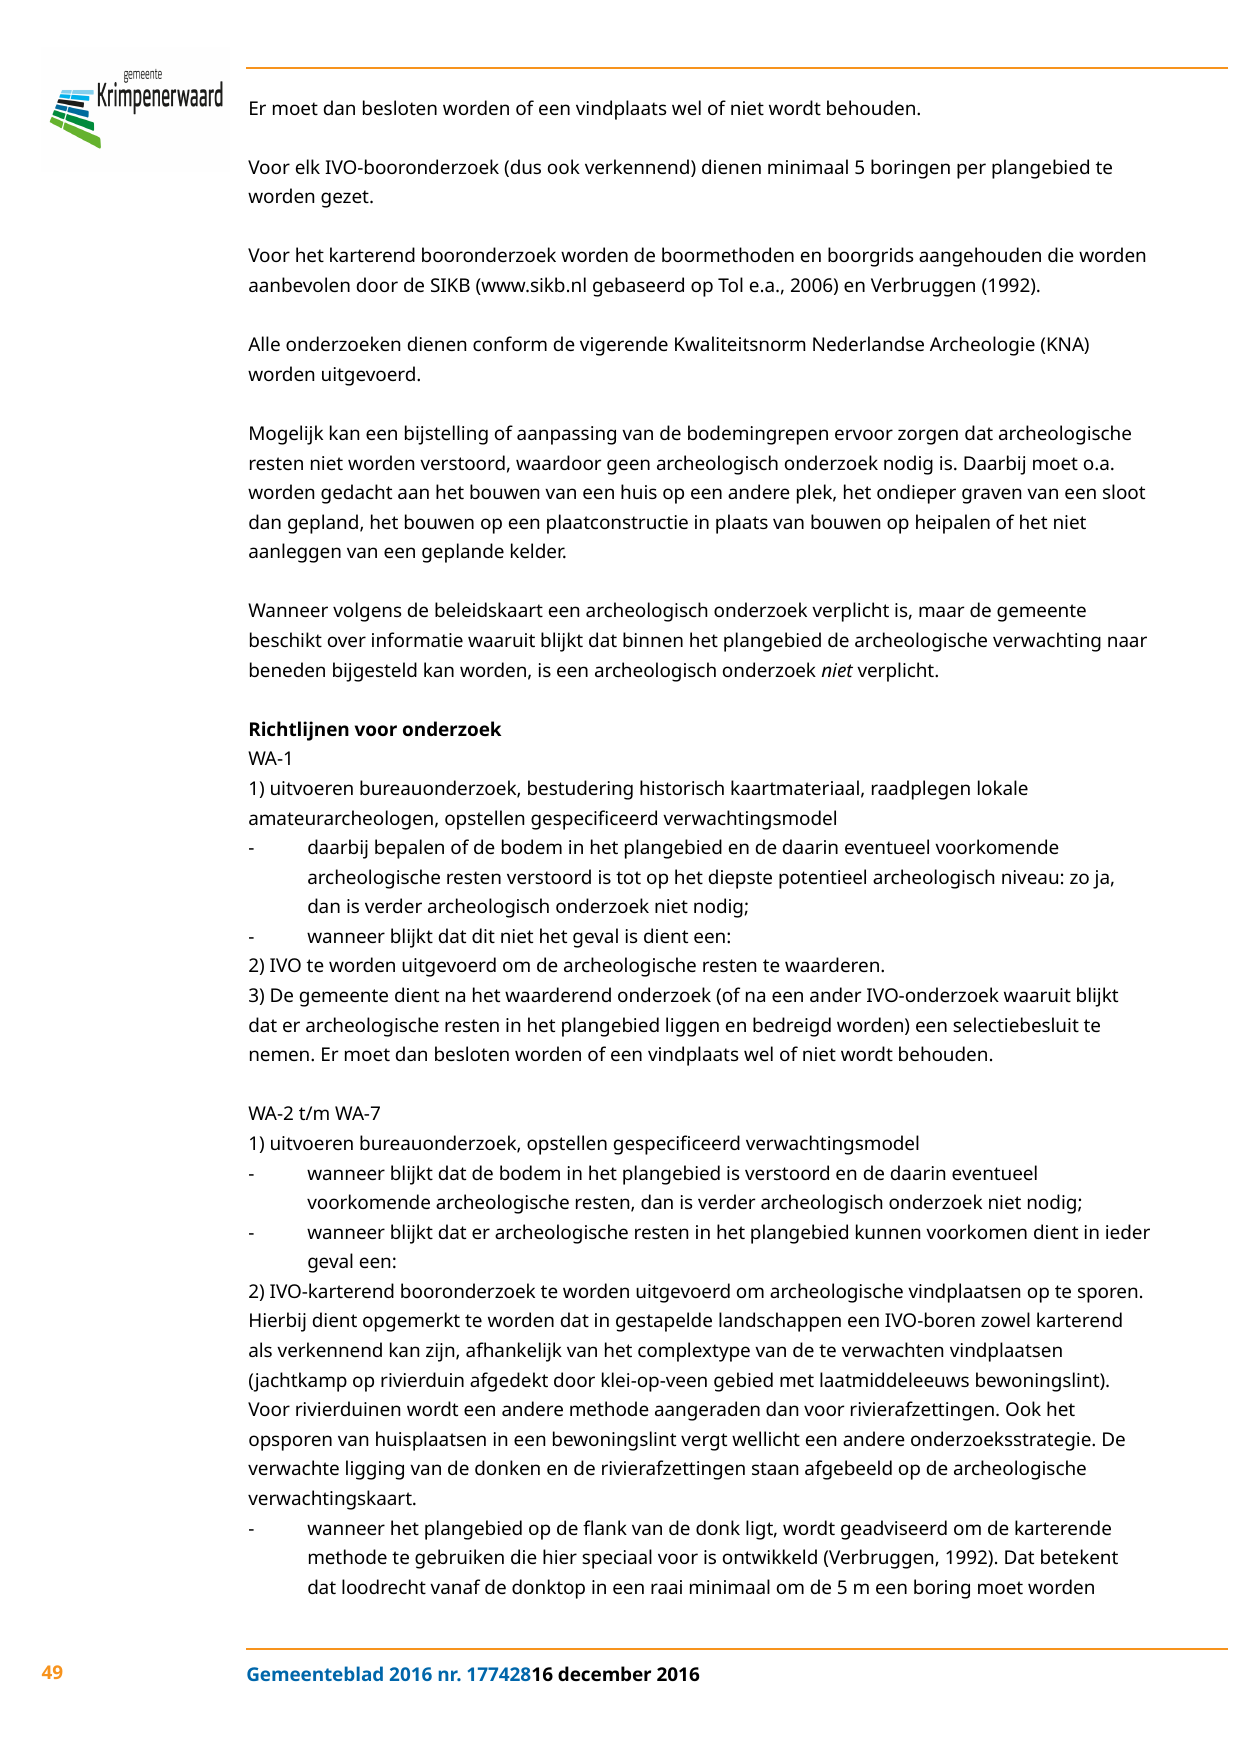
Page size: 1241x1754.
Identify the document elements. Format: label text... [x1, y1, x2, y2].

text Alle onderzoeken dienen conform de vigerende Kwaliteitsnorm Nederlandse Archeologie (KNA) worden uitgevoerd. [248, 331, 1152, 387]
text 2) IVO te worden uitgevoerd om de archeologische resten te waarderen. [248, 953, 1152, 978]
text 3) De gemeente dient na het waarderend onderzoek (of na een ander IVO-onderzoek waaruit blijkt dat er archeologische resten in het plangebied liggen en bedreigd worden) een selectiebesluit te nemen. Er moet dan besloten worden of een vindplaats wel of niet wordt behouden. [248, 982, 1152, 1067]
text 1) uitvoeren bureauonderzoek, bestudering historisch kaartmateriaal, raadplegen lokale amateurarcheologen, opstellen gespecificeerd verwachtingsmodel [248, 775, 1152, 831]
text WA-1 [248, 746, 1152, 771]
list wanneer blijkt dat de bodem in het plangebied is verstoord en de daarin eventueel voorkomende archeologische resten, dan is verder archeologisch onderzoek niet nodig; [248, 1160, 1152, 1215]
text Mogelijk kan een bijstelling of aanpassing van de bodemingrepen ervoor zorgen dat archeologische resten niet worden verstoord, waardoor geen archeologisch onderzoek nodig is. Daarbij moet o.a. worden gedacht aan het bouwen van een huis op een andere plek, het ondieper graven van een sloot dan gepland, het bouwen op een plaatconstructie in plaats van bouwen op heipalen of het niet aanleggen van een geplande kelder. [248, 420, 1152, 564]
text Voor het karterend booronderzoek worden de boormethoden en boorgrids aangehouden die worden aanbevolen door de SIKB (www.sikb.nl gebaseerd op Tol e.a., 2006) en Verbruggen (1992). [248, 243, 1152, 298]
picture [41, 47, 231, 172]
list daarbij bepalen of de bodem in het plangebied en de daarin eventueel voorkomende archeologische resten verstoord is tot op het diepste potentieel archeologisch niveau: zo ja, dan is verder archeologisch onderzoek niet nodig; [248, 834, 1152, 919]
text Er moet dan besloten worden of een vindplaats wel of niet wordt behouden. [248, 95, 1152, 121]
list wanneer blijkt dat er archeologische resten in het plangebied kunnen voorkomen dient in ieder geval een: [248, 1219, 1152, 1274]
text Richtlijnen voor onderzoek [248, 716, 1152, 742]
text Wanneer volgens de beleidskaart een archeologisch onderzoek verplicht is, maar de gemeente beschikt over informatie waaruit blijkt dat binnen het plangebied de archeologische verwachting naar beneden bijgesteld kan worden, is een archeologisch onderzoek niet verplicht. [248, 598, 1152, 683]
list wanneer het plangebied op de flank van de donk ligt, wordt geadviseerd om de karterende methode te gebruiken die hier speciaal voor is ontwikkeld (Verbruggen, 1992). Dat betekent dat loodrecht vanaf de donktop in een raai minimaal om de 5 m een boring moet worden [248, 1515, 1152, 1600]
text WA-2 t/m WA-7 [248, 1101, 1152, 1126]
text Voor elk IVO-booronderzoek (dus ook verkennend) dienen minimaal 5 boringen per plangebied te worden gezet. [248, 154, 1152, 209]
text 1) uitvoeren bureauonderzoek, opstellen gespecificeerd verwachtingsmodel [248, 1130, 1152, 1156]
text 2) IVO-karterend booronderzoek te worden uitgevoerd om archeologische vindplaatsen op te sporen. Hierbij dient opgemerkt te worden dat in gestapelde landschappen een IVO-boren zowel karterend als verkennend kan zijn, afhankelijk van het complextype van de te verwachten vindplaatsen (jachtkamp op rivierduin afgedekt door klei-op-veen gebied met laatmiddeleeuws bewoningslint). Voor rivierduinen wordt een andere methode aangeraden dan voor rivierafzettingen. Ook het opsporen van huisplaatsen in een bewoningslint vergt wellicht een andere onderzoeksstrategie. De verwachte ligging van de donken en de rivierafzettingen staan afgebeeld op de archeologische verwachtingskaart. [248, 1278, 1152, 1511]
list wanneer blijkt dat dit niet het geval is dient een: [248, 923, 1152, 949]
